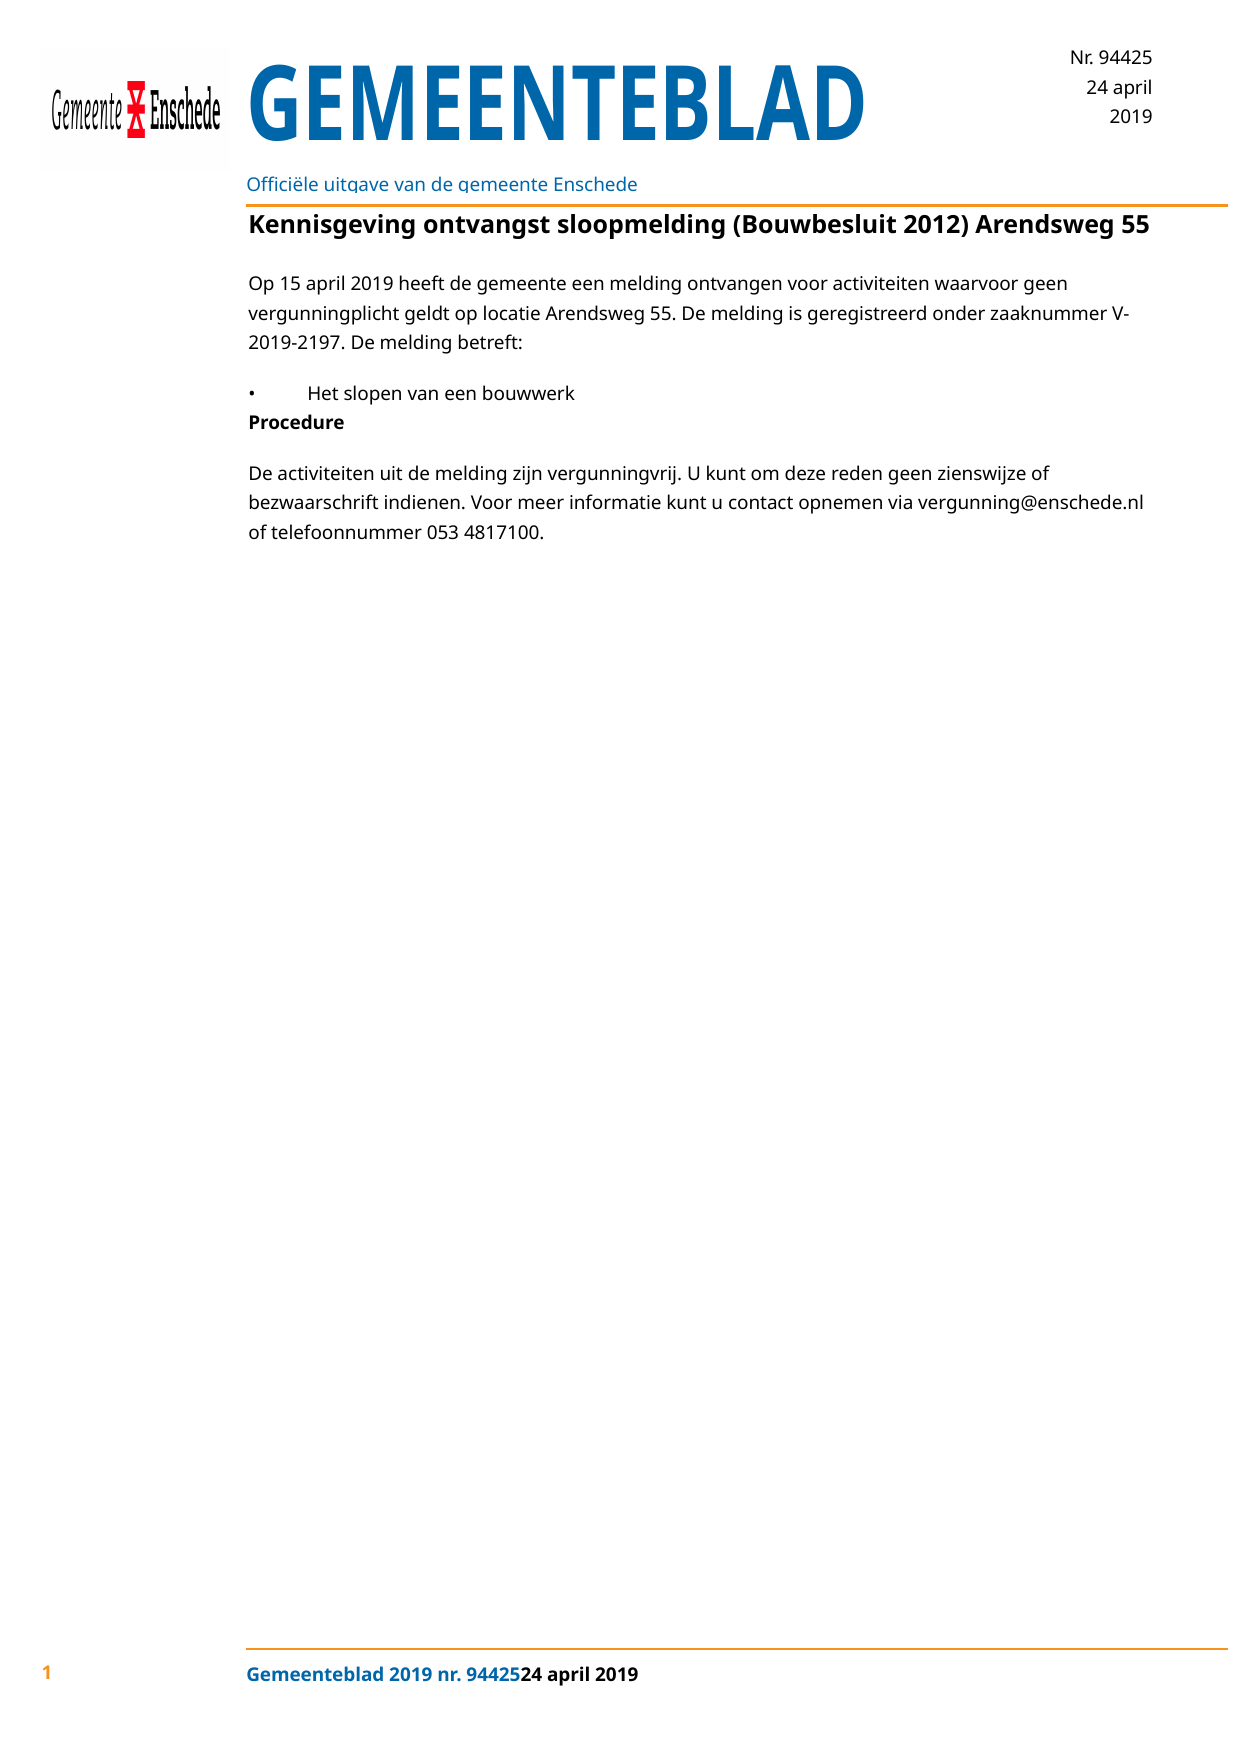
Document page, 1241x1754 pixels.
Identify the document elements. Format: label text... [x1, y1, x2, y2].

text Op 15 april 2019 heeft de gemeente een melding ontvangen voor activiteiten waarvoor geen vergunningplicht geldt op locatie Arendsweg 55. De melding is geregistreerd onder zaaknummer V-2019-2197. De melding betreft: [248, 270, 1152, 355]
picture [41, 47, 231, 172]
text Kennisgeving ontvangst sloopmelding (Bouwbesluit 2012) Arendsweg 55 [248, 207, 1152, 241]
text Procedure [248, 409, 1152, 435]
text De activiteiten uit de melding zijn vergunningvrij. U kunt om deze reden geen zienswijze of bezwaarschrift indienen. Voor meer informatie kunt u contact opnemen via vergunning@enschede.nl of telefoonnummer 053 4817100. [248, 460, 1152, 545]
list Het slopen van een bouwwerk [248, 380, 1152, 406]
